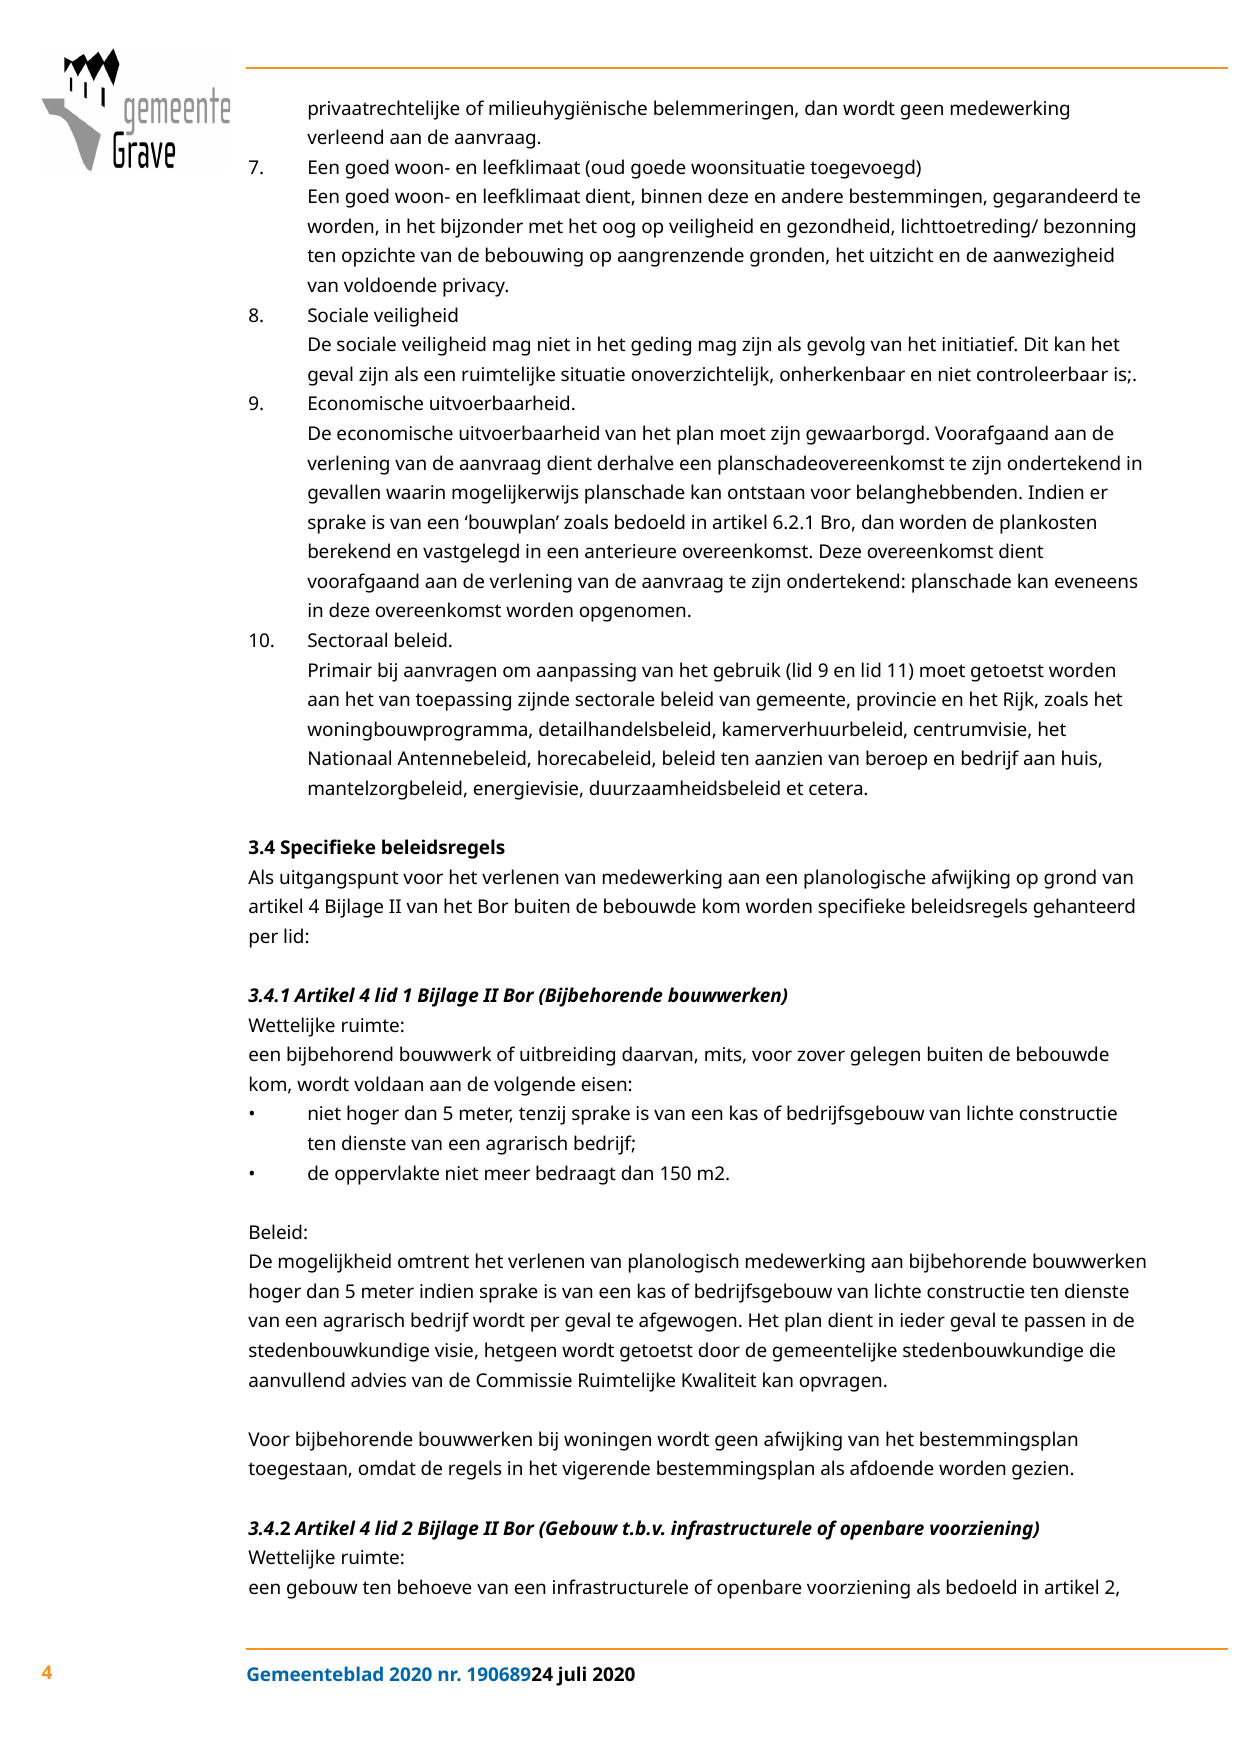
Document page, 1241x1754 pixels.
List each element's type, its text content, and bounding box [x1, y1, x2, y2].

list niet hoger dan 5 meter, tenzij sprake is van een kas of bedrijfsgebouw van lichte constructie ten dienste van een agrarisch bedrijf; [248, 1101, 1152, 1156]
list de oppervlakte niet meer bedraagt dan 150 m2. [248, 1160, 1152, 1186]
text Als uitgangspunt voor het verlenen van medewerking aan een planologische afwijking op grond van artikel 4 Bijlage II van het Bor buiten de bebouwde kom worden specifieke beleidsregels gehanteerd per lid: [248, 864, 1152, 949]
text 3.4.2 Artikel 4 lid 2 Bijlage II Bor (Gebouw t.b.v. infrastructurele of openbare voorziening) [248, 1515, 1152, 1541]
text Voor bijbehorende bouwwerken bij woningen wordt geen afwijking van het bestemmingsplan toegestaan, omdat de regels in het vigerende bestemmingsplan als afdoende worden gezien. [248, 1426, 1152, 1481]
list De sociale veiligheid mag niet in het geding mag zijn als gevolg van het initiatief. Dit kan het geval zijn als een ruimtelijke situatie onoverzichtelijk, onherkenbaar en niet controleerbaar is;. [248, 331, 1152, 387]
text Beleid: [248, 1219, 1152, 1245]
text De mogelijkheid omtrent het verlenen van planologisch medewerking aan bijbehorende bouwwerken hoger dan 5 meter indien sprake is van een kas of bedrijfsgebouw van lichte constructie ten dienste van een agrarisch bedrijf wordt per geval te afgewogen. Het plan dient in ieder geval te passen in de stedenbouwkundige visie, hetgeen wordt getoetst door de gemeentelijke stedenbouwkundige die aanvullend advies van de Commissie Ruimtelijke Kwaliteit kan opvragen. [248, 1248, 1152, 1393]
list privaatrechtelijke of milieuhygiënische belemmeringen, dan wordt geen medewerking verleend aan de aanvraag. [248, 95, 1152, 150]
text 3.4.1 Artikel 4 lid 1 Bijlage II Bor (Bijbehorende bouwwerken) [248, 982, 1152, 1008]
list Sociale veiligheid [248, 302, 1152, 328]
list Een goed woon- en leefklimaat (oud goede woonsituatie toegevoegd) [248, 154, 1152, 180]
list Economische uitvoerbaarheid. [248, 391, 1152, 416]
picture [41, 47, 231, 172]
text Wettelijke ruimte: [248, 1012, 1152, 1038]
list Primair bij aanvragen om aanpassing van het gebruik (lid 9 en lid 11) moet getoetst worden aan het van toepassing zijnde sectorale beleid van gemeente, provincie en het Rijk, zoals het woningbouwprogramma, detailhandelsbeleid, kamerverhuurbeleid, centrumvisie, het Nationaal Antennebeleid, horecabeleid, beleid ten aanzien van beroep en bedrijf aan huis, mantelzorgbeleid, energievisie, duurzaamheidsbeleid et cetera. [248, 657, 1152, 801]
list Sectoraal beleid. [248, 627, 1152, 653]
list Een goed woon- en leefklimaat dient, binnen deze en andere bestemmingen, gegarandeerd te worden, in het bijzonder met het oog op veiligheid en gezondheid, lichttoetreding/ bezonning ten opzichte van de bebouwing op aangrenzende gronden, het uitzicht en de aanwezigheid van voldoende privacy. [248, 183, 1152, 298]
list De economische uitvoerbaarheid van het plan moet zijn gewaarborgd. Voorafgaand aan de verlening van de aanvraag dient derhalve een planschadeovereenkomst te zijn ondertekend in gevallen waarin mogelijkerwijs planschade kan ontstaan voor belanghebbenden. Indien er sprake is van een ‘bouwplan’ zoals bedoeld in artikel 6.2.1 Bro, dan worden de plankosten berekend en vastgelegd in een anterieure overeenkomst. Deze overeenkomst dient voorafgaand aan de verlening van de aanvraag te zijn ondertekend: planschade kan eveneens in deze overeenkomst worden opgenomen. [248, 420, 1152, 623]
text Wettelijke ruimte: [248, 1544, 1152, 1570]
text 3.4 Specifieke beleidsregels [248, 834, 1152, 860]
text een gebouw ten behoeve van een infrastructurele of openbare voorziening als bedoeld in artikel 2, [248, 1574, 1152, 1600]
text een bijbehorend bouwwerk of uitbreiding daarvan, mits, voor zover gelegen buiten de bebouwde kom, wordt voldaan aan de volgende eisen: [248, 1041, 1152, 1097]
